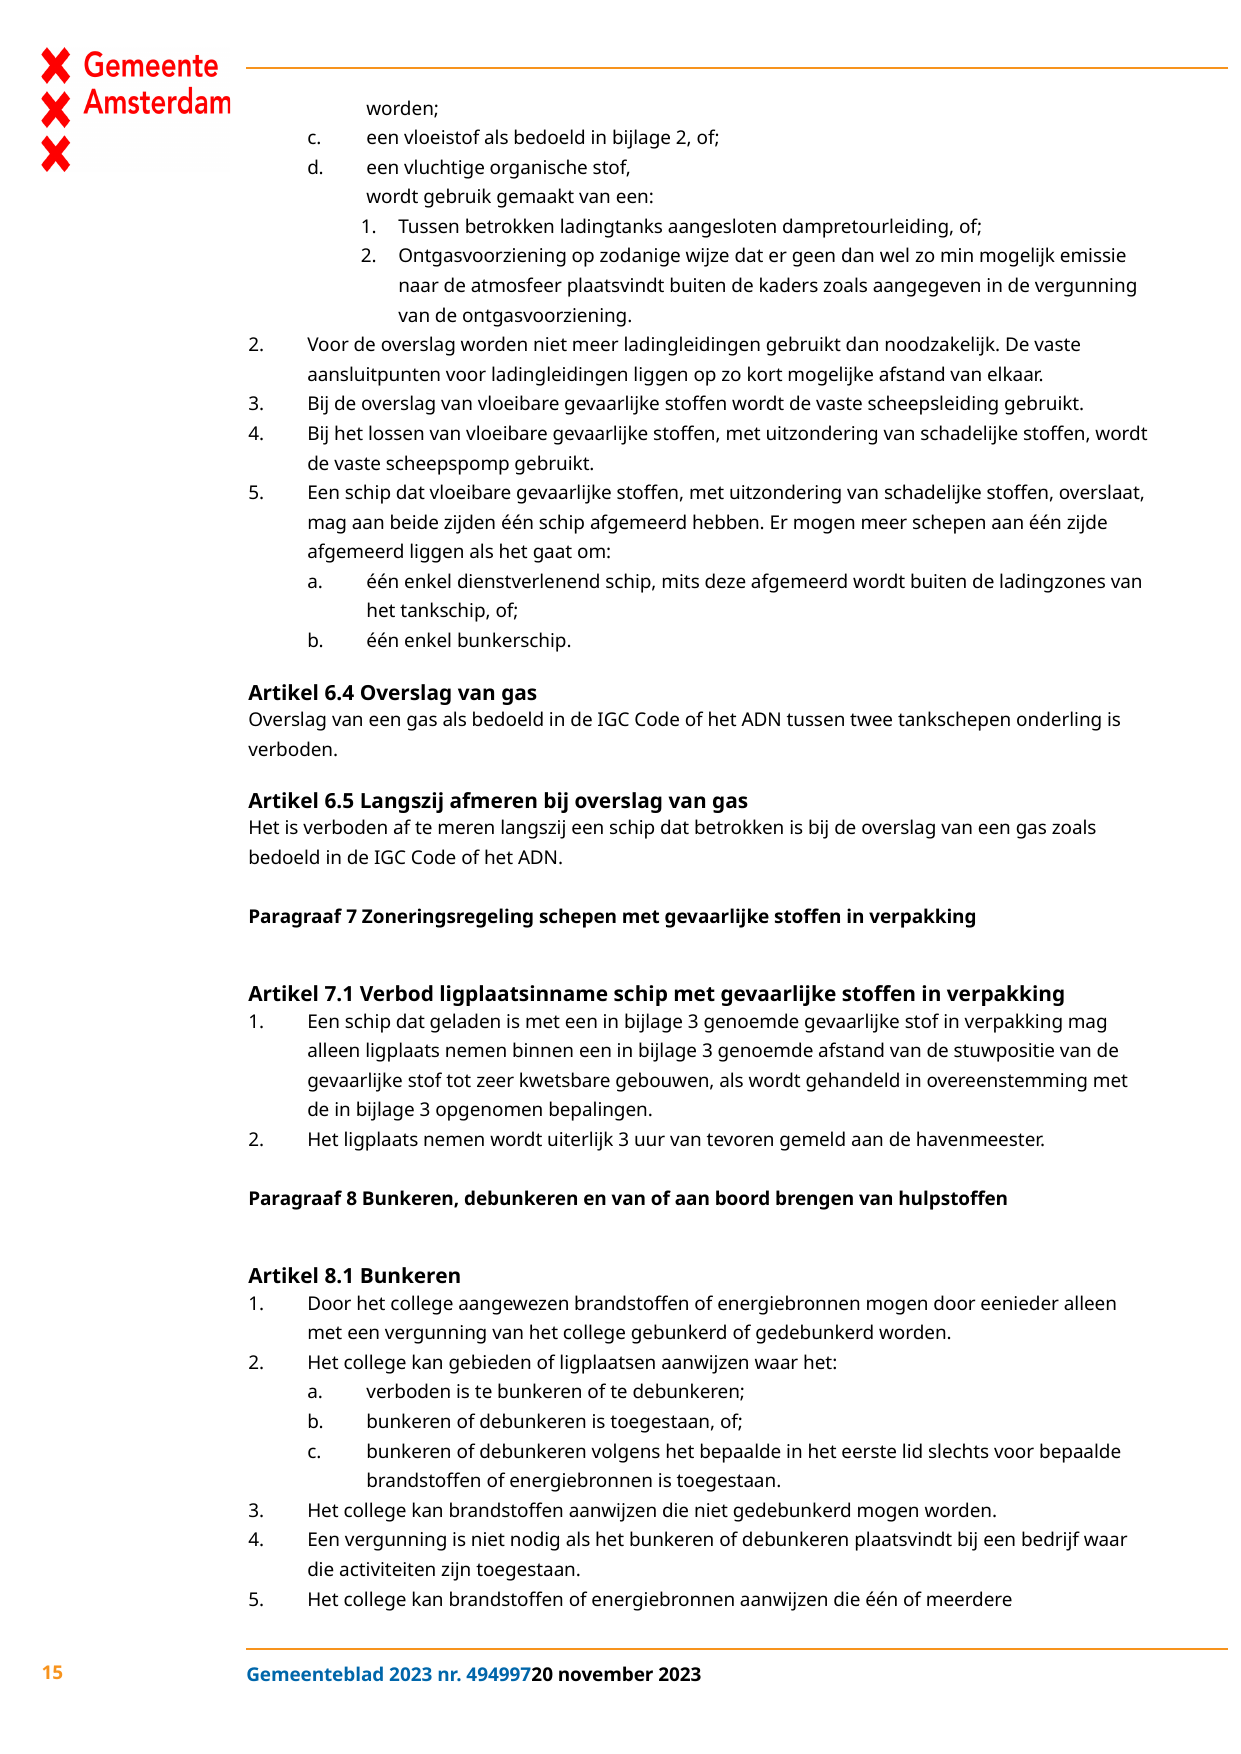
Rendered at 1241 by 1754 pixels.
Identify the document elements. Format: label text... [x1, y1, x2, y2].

list Een vergunning is niet nodig als het bunkeren of debunkeren plaatsvindt bij een bedrijf waar die activiteiten zijn toegestaan. [248, 1527, 1152, 1582]
list verboden is te bunkeren of te debunkeren; [307, 1379, 1152, 1404]
text Artikel 6.5 Langszij afmeren bij overslag van gas [248, 786, 1152, 814]
list worden; [307, 95, 1152, 121]
list Tussen betrokken ladingtanks aangesloten dampretourleiding, of; [361, 213, 1152, 239]
text Artikel 6.4 Overslag van gas [248, 678, 1152, 706]
text Artikel 8.1 Bunkeren [248, 1262, 1152, 1290]
list wordt gebruik gemaakt van een: [307, 183, 1152, 209]
list Een schip dat geladen is met een in bijlage 3 genoemde gevaarlijke stof in verpakking mag alleen ligplaats nemen binnen een in bijlage 3 genoemde afstand van de stuwpositie van de gevaarlijke stof tot zeer kwetsbare gebouwen, als wordt gehandeld in overeenstemming met de in bijlage 3 opgenomen bepalingen. [248, 1008, 1152, 1122]
text Paragraaf 7 Zoneringsregeling schepen met gevaarlijke stoffen in verpakking [248, 903, 1152, 929]
list Het college kan brandstoffen of energiebronnen aanwijzen die één of meerdere [248, 1586, 1152, 1612]
list Een schip dat vloeibare gevaarlijke stoffen, met uitzondering van schadelijke stoffen, overslaat, mag aan beide zijden één schip afgemeerd hebben. Er mogen meer schepen aan één zijde afgemeerd liggen als het gaat om: [248, 479, 1152, 564]
list Ontgasvoorziening op zodanige wijze dat er geen dan wel zo min mogelijk emissie naar de atmosfeer plaatsvindt buiten de kaders zoals aangegeven in de vergunning van de ontgasvoorziening. [361, 243, 1152, 328]
text Overslag van een gas als bedoeld in de IGC Code of het ADN tussen twee tankschepen onderling is verboden. [248, 706, 1152, 761]
list Door het college aangewezen brandstoffen of energiebronnen mogen door eenieder alleen met een vergunning van het college gebunkerd of gedebunkerd worden. [248, 1290, 1152, 1345]
list één enkel dienstverlenend schip, mits deze afgemeerd wordt buiten de ladingzones van het tankschip, of; [307, 568, 1152, 623]
list één enkel bunkerschip. [307, 627, 1152, 653]
text Artikel 7.1 Verbod ligplaatsinname schip met gevaarlijke stoffen in verpakking [248, 979, 1152, 1008]
list een vluchtige organische stof, [307, 154, 1152, 180]
text Het is verboden af te meren langszij een schip dat betrokken is bij de overslag van een gas zoals bedoeld in de IGC Code of het ADN. [248, 814, 1152, 870]
list Het college kan gebieden of ligplaatsen aanwijzen waar het: [248, 1349, 1152, 1375]
list Bij de overslag van vloeibare gevaarlijke stoffen wordt de vaste scheepsleiding gebruikt. [248, 391, 1152, 416]
list Voor de overslag worden niet meer ladingleidingen gebruikt dan noodzakelijk. De vaste aansluitpunten voor ladingleidingen liggen op zo kort mogelijke afstand van elkaar. [248, 331, 1152, 387]
list bunkeren of debunkeren volgens het bepaalde in het eerste lid slechts voor bepaalde brandstoffen of energiebronnen is toegestaan. [307, 1438, 1152, 1493]
list een vloeistof als bedoeld in bijlage 2, of; [307, 124, 1152, 150]
list Bij het lossen van vloeibare gevaarlijke stoffen, met uitzondering van schadelijke stoffen, wordt de vaste scheepspomp gebruikt. [248, 420, 1152, 476]
picture [41, 47, 231, 172]
list Het college kan brandstoffen aanwijzen die niet gedebunkerd mogen worden. [248, 1497, 1152, 1523]
list bunkeren of debunkeren is toegestaan, of; [307, 1408, 1152, 1434]
list Het ligplaats nemen wordt uiterlijk 3 uur van tevoren gemeld aan de havenmeester. [248, 1126, 1152, 1152]
text Paragraaf 8 Bunkeren, debunkeren en van of aan boord brengen van hulpstoffen [248, 1185, 1152, 1211]
